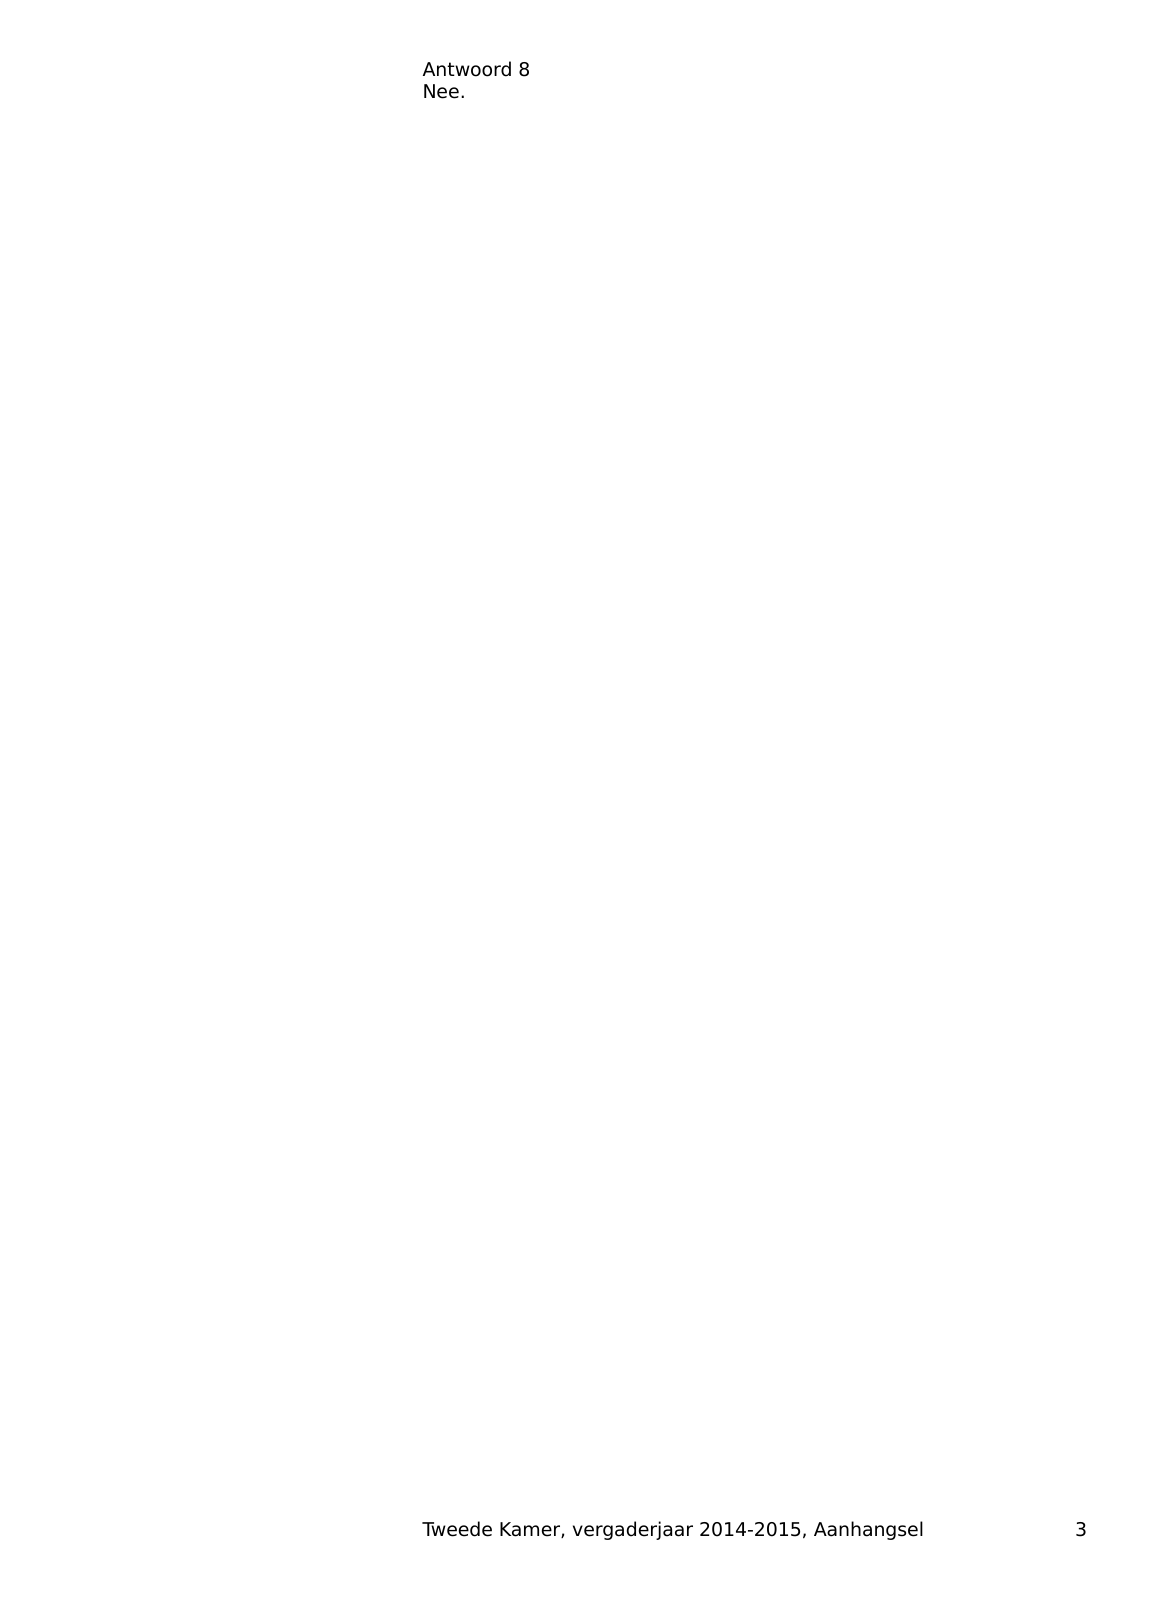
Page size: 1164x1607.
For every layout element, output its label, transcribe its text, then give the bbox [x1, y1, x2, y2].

text Antwoord 8 [422, 59, 1087, 81]
text Nee. [422, 81, 1087, 103]
